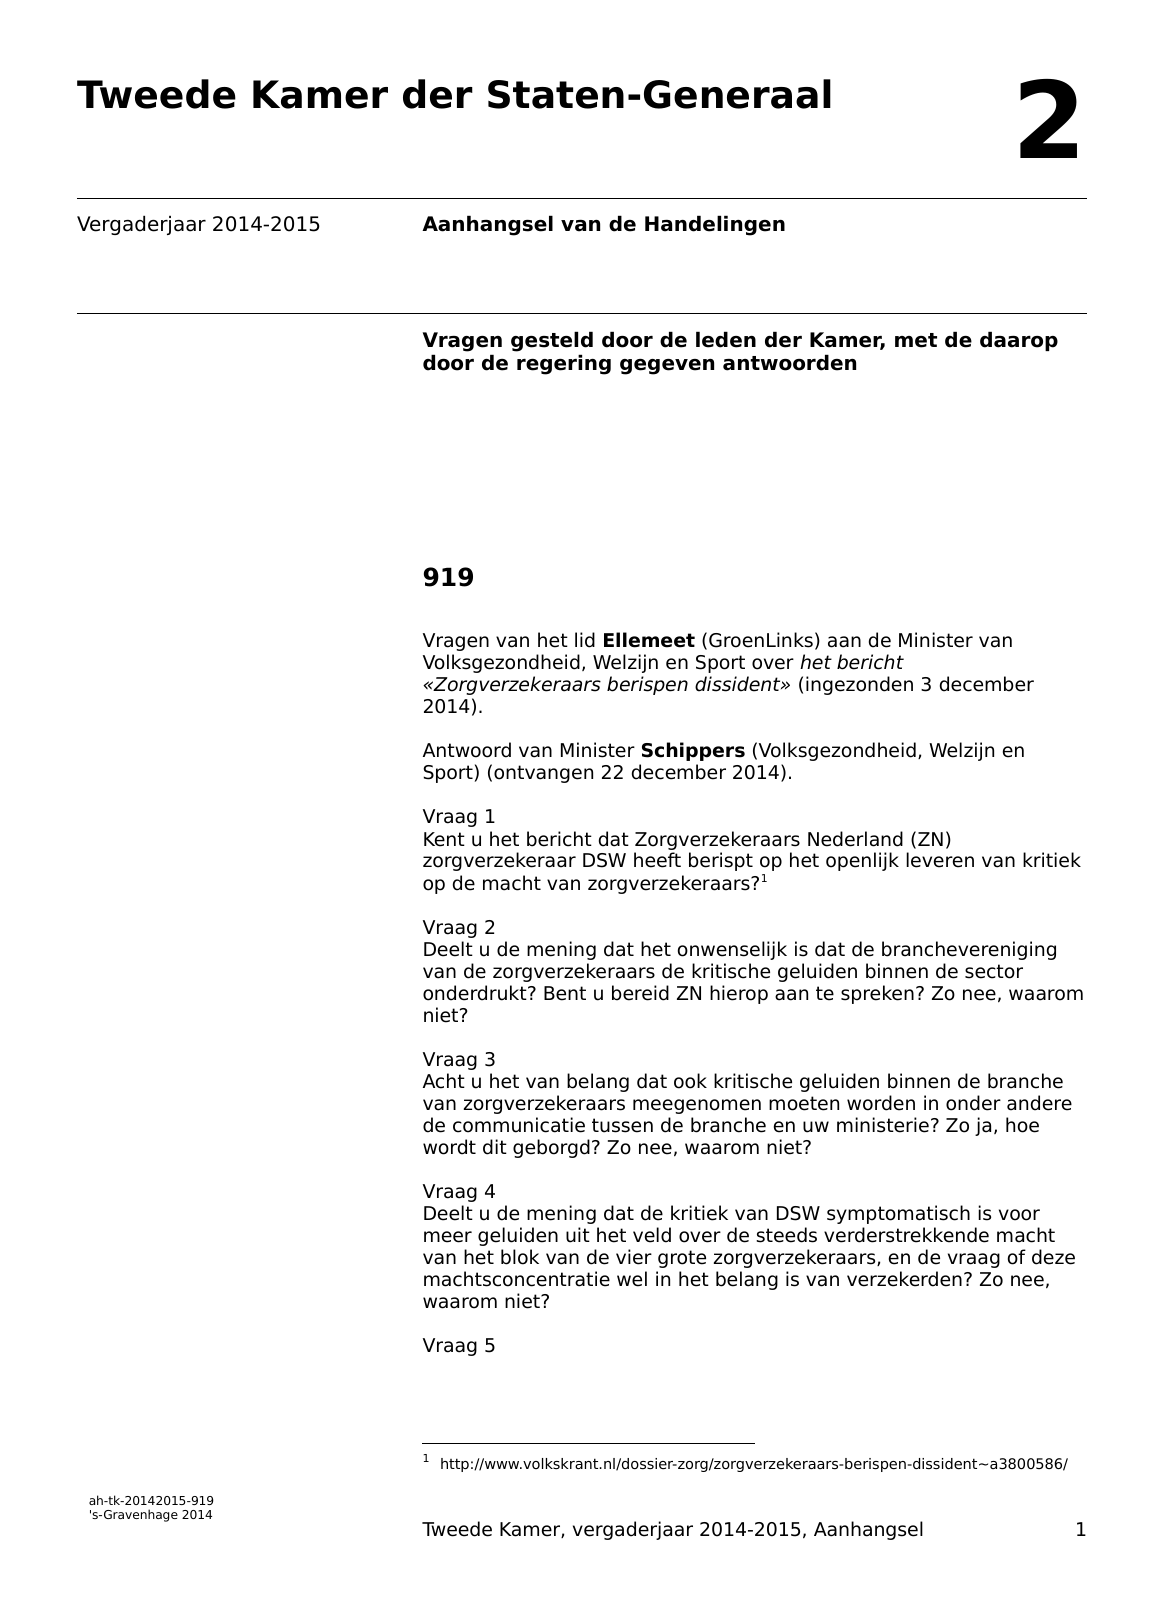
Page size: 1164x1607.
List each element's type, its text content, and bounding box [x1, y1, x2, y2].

text Deelt u de mening dat de kritiek van DSW symptomatisch is voor meer geluiden uit het veld over de steeds verderstrekkende macht van het blok van de vier grote zorgverzekeraars, en de vraag of deze machtsconcentratie wel in het belang is van verzekerden? Zo nee, waarom niet? [422, 1203, 1087, 1313]
text http://www.volkskrant.nl/dossier-zorg/zorgverzekeraars-berispen-dissident~a3800586/ [422, 1452, 1087, 1474]
text Vraag 4 [422, 1181, 1087, 1203]
text Vraag 5 [422, 1335, 1087, 1357]
text Vraag 3 [422, 1049, 1087, 1071]
text Deelt u de mening dat het onwenselijk is dat de branchevereniging van de zorgverzekeraars de kritische geluiden binnen de sector onderdrukt? Bent u bereid ZN hierop aan te spreken? Zo nee, waarom niet? [422, 938, 1087, 1026]
table_cell Aanhangsel van de Handelingen [422, 199, 1087, 313]
text Antwoord van Minister Schippers (Volksgezondheid, Welzijn en Sport) (ontvangen 22 december 2014). [422, 740, 1087, 784]
text 919 [422, 563, 1087, 592]
text Kent u het bericht dat Zorgverzekeraars Nederland (ZN) zorgverzekeraar DSW heeft berispt op het openlijk leveren van kritiek op de macht van zorgverzekeraars? [422, 828, 1087, 894]
text Vraag 1 [422, 806, 1087, 828]
table_cell Vergaderjaar 2014-2015 [77, 199, 422, 313]
text Vraag 2 [422, 917, 1087, 938]
text 's-Gravenhage 2014 [88, 1508, 323, 1522]
text Vragen van het lid Ellemeet (GroenLinks) aan de Minister van Volksgezondheid, Welzijn en Sport over het bericht «Zorgverzekeraars berispen dissident» (ingezonden 3 december 2014). [422, 630, 1087, 718]
table_header Tweede Kamer der Staten-Generaal [77, 59, 886, 198]
text Acht u het van belang dat ook kritische geluiden binnen de branche van zorgverzekeraars meegenomen moeten worden in onder andere de communicatie tussen de branche en uw ministerie? Zo ja, hoe wordt dit geborgd? Zo nee, waarom niet? [422, 1071, 1087, 1158]
table_cell [77, 314, 422, 375]
table_cell Vragen gesteld door de leden der Kamer, met de daarop door de regering gegeven antwoorden [422, 314, 1087, 375]
table_header 2 [886, 59, 1087, 198]
text ah-tk-20142015-919 [88, 1494, 323, 1508]
